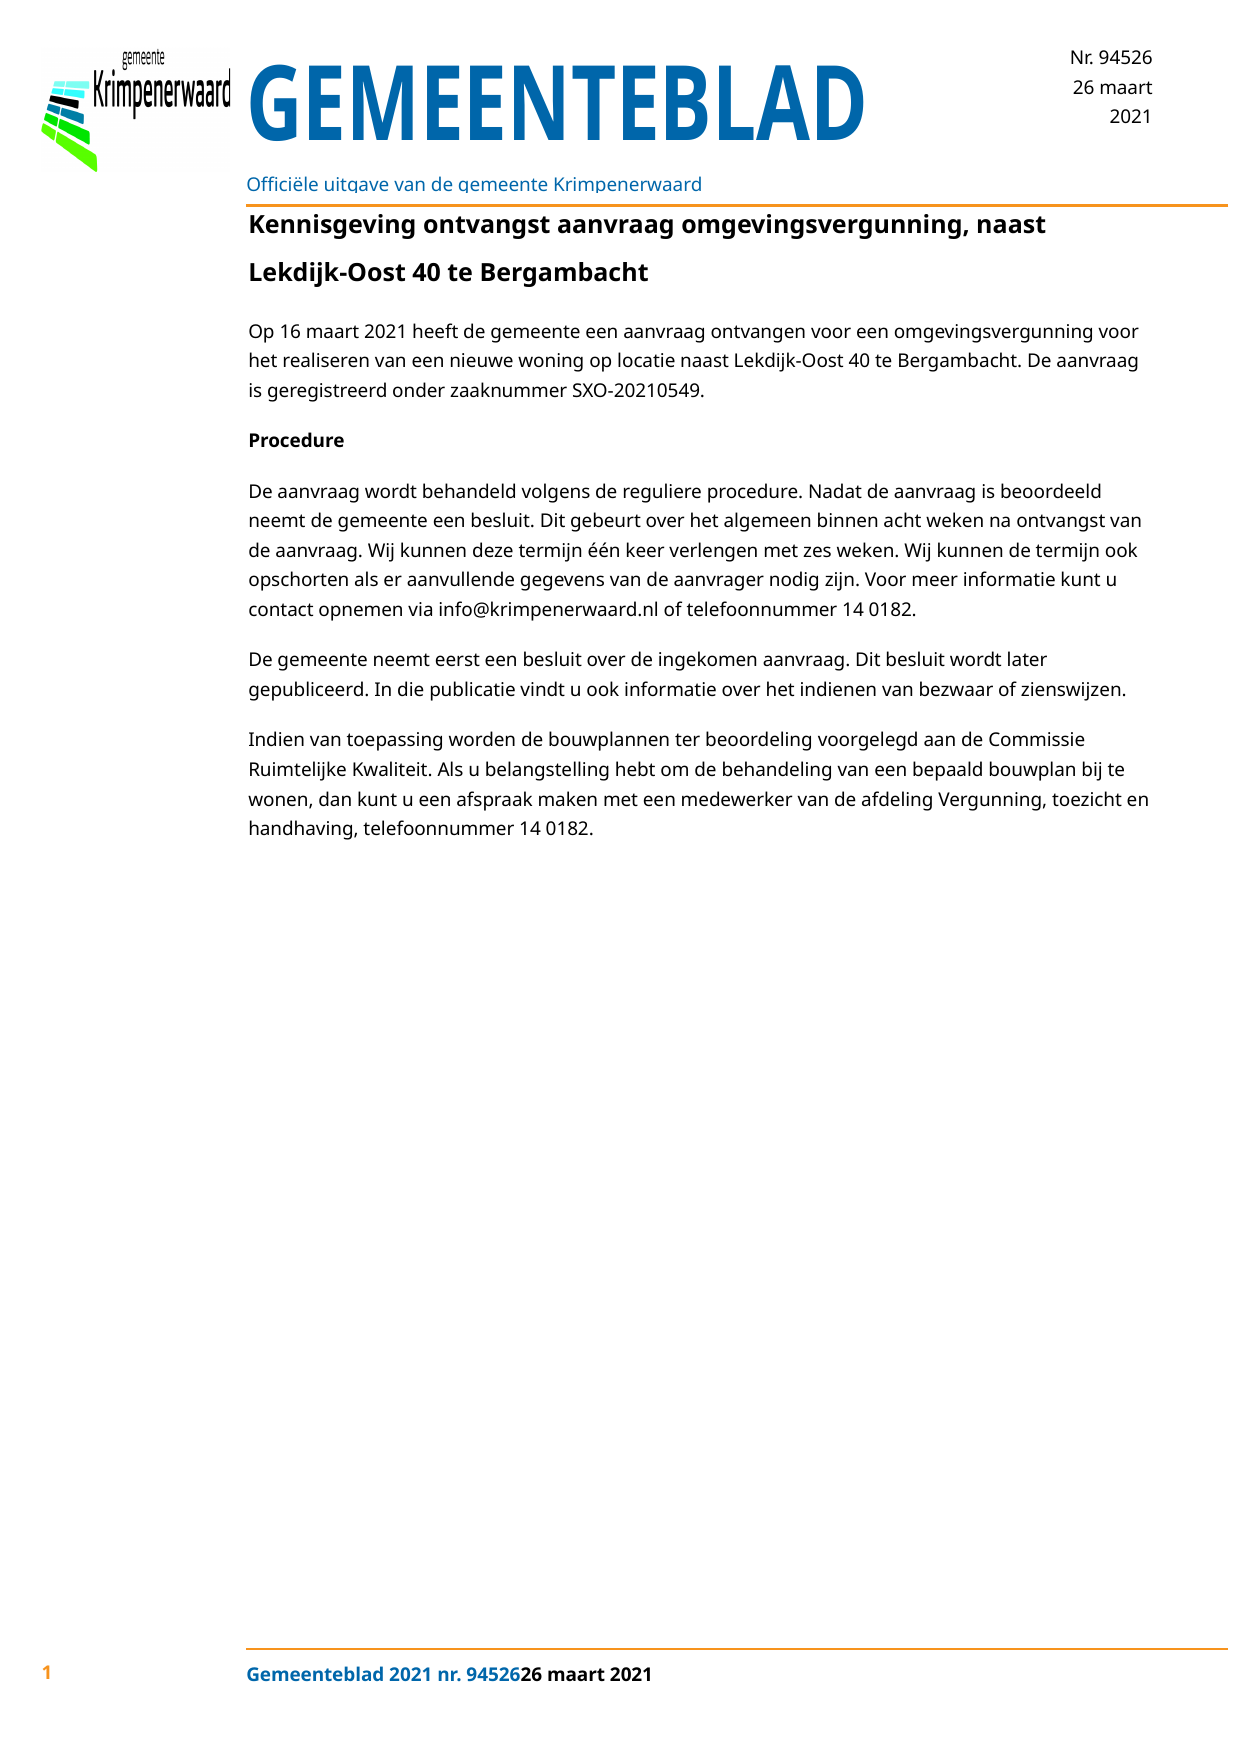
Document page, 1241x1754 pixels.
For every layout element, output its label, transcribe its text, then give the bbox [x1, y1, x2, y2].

text De gemeente neemt eerst een besluit over de ingekomen aanvraag. Dit besluit wordt later gepubliceerd. In die publicatie vindt u ook informatie over het indienen van bezwaar of zienswijzen. [248, 647, 1152, 702]
text Procedure [248, 427, 1152, 453]
text Indien van toepassing worden de bouwplannen ter beoordeling voorgelegd aan de Commissie Ruimtelijke Kwaliteit. Als u belangstelling hebt om de behandeling van een bepaald bouwplan bij te wonen, dan kunt u een afspraak maken met een medewerker van de afdeling Vergunning, toezicht en handhaving, telefoonnummer 14 0182. [248, 727, 1152, 841]
text De aanvraag wordt behandeld volgens de reguliere procedure. Nadat de aanvraag is beoordeeld neemt de gemeente een besluit. Dit gebeurt over het algemeen binnen acht weken na ontvangst van de aanvraag. Wij kunnen deze termijn één keer verlengen met zes weken. Wij kunnen de termijn ook opschorten als er aanvullende gegevens van de aanvrager nodig zijn. Voor meer informatie kunt u contact opnemen via info@krimpenerwaard.nl of telefoonnummer 14 0182. [248, 478, 1152, 622]
text Kennisgeving ontvangst aanvraag omgevingsvergunning, naast Lekdijk-Oost 40 te Bergambacht [248, 207, 1152, 288]
text Op 16 maart 2021 heeft de gemeente een aanvraag ontvangen voor een omgevingsvergunning voor het realiseren van een nieuwe woning op locatie naast Lekdijk-Oost 40 te Bergambacht. De aanvraag is geregistreerd onder zaaknummer SXO-20210549. [248, 318, 1152, 403]
picture [41, 47, 231, 172]
